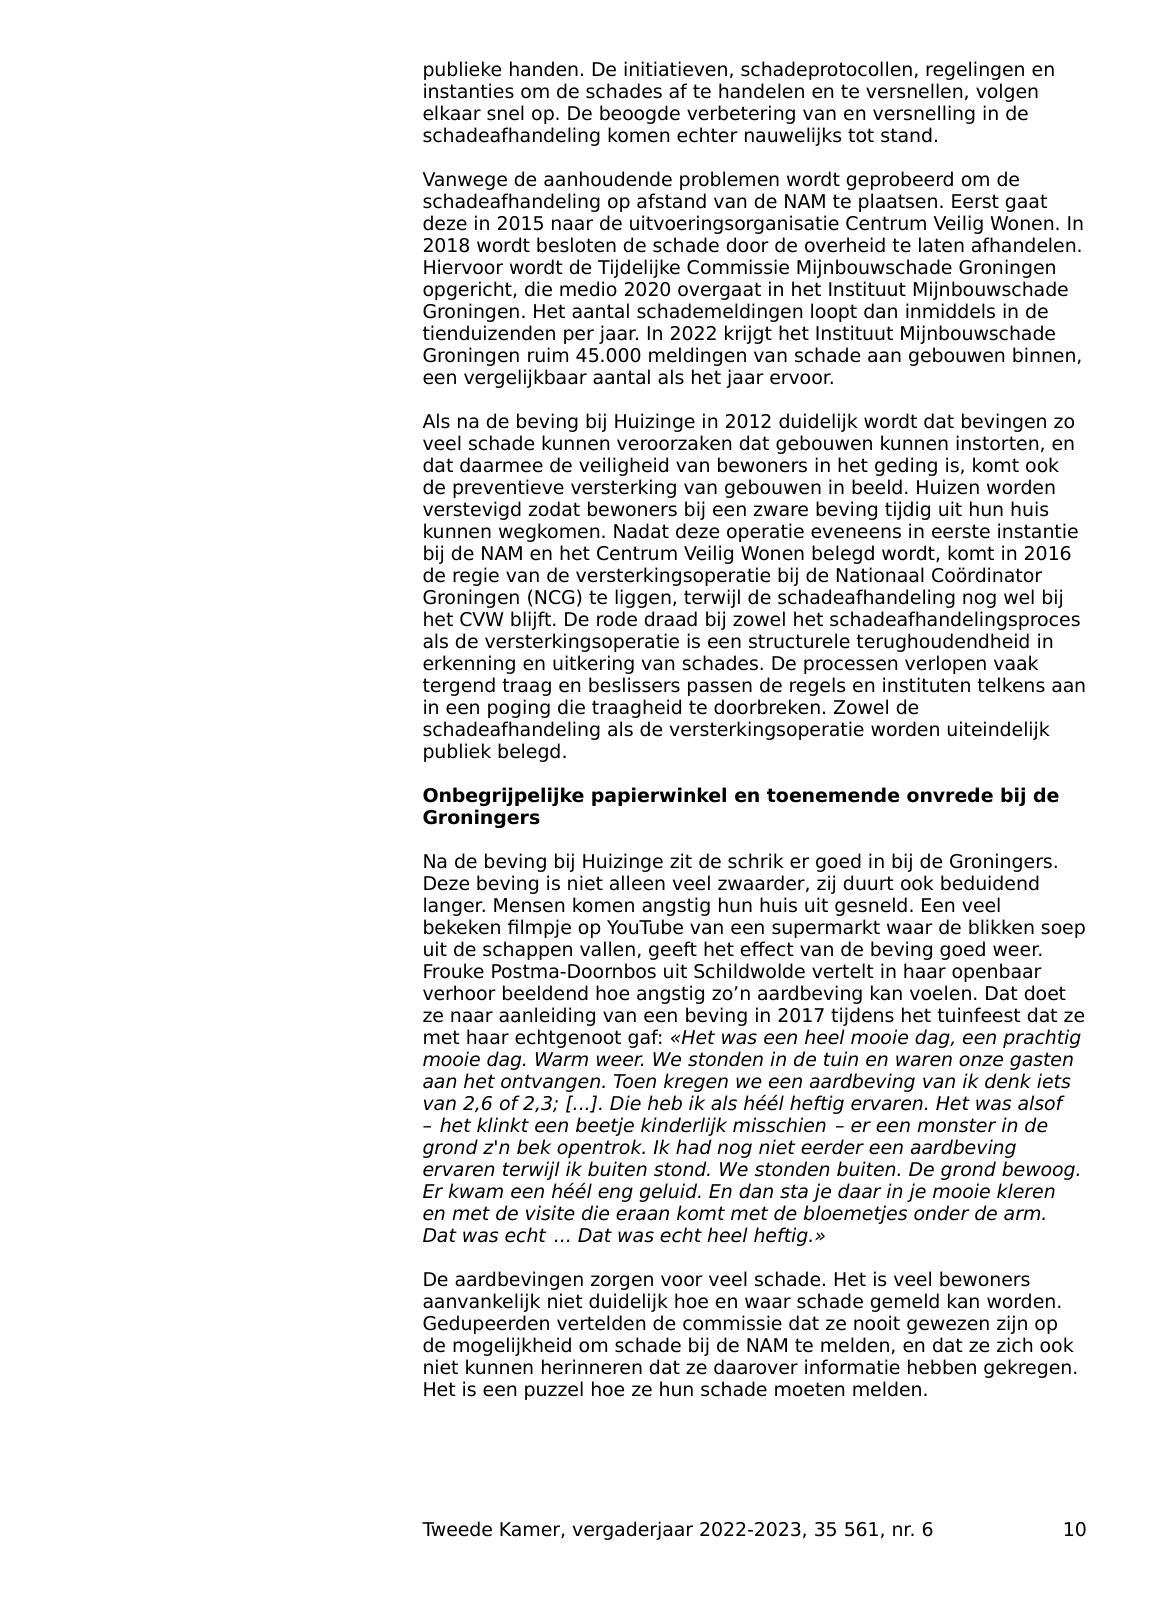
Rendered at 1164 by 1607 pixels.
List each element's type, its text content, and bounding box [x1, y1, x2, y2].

text Als na de beving bij Huizinge in 2012 duidelijk wordt dat bevingen zo veel schade kunnen veroorzaken dat gebouwen kunnen instorten, en dat daarmee de veiligheid van bewoners in het geding is, komt ook de preventieve versterking van gebouwen in beeld. Huizen worden verstevigd zodat bewoners bij een zware beving tijdig uit hun huis kunnen wegkomen. Nadat deze operatie eveneens in eerste instantie bij de NAM en het Centrum Veilig Wonen belegd wordt, komt in 2016 de regie van de versterkingsoperatie bij de Nationaal Coördinator Groningen (NCG) te liggen, terwijl de schadeafhandeling nog wel bij het CVW blijft. De rode draad bij zowel het schadeafhandelingsproces als de versterkingsoperatie is een structurele terughoudendheid in erkenning en uitkering van schades. De processen verlopen vaak tergend traag en beslissers passen de regels en instituten telkens aan in een poging die traagheid te doorbreken. Zowel de schadeafhandeling als de versterkingsoperatie worden uiteindelijk publiek belegd. [422, 411, 1087, 763]
text Vanwege de aanhoudende problemen wordt geprobeerd om de schadeafhandeling op afstand van de NAM te plaatsen. Eerst gaat deze in 2015 naar de uitvoeringsorganisatie Centrum Veilig Wonen. In 2018 wordt besloten de schade door de overheid te laten afhandelen. Hiervoor wordt de Tijdelijke Commissie Mijnbouwschade Groningen opgericht, die medio 2020 overgaat in het Instituut Mijnbouwschade Groningen. Het aantal schademeldingen loopt dan inmiddels in de tienduizenden per jaar. In 2022 krijgt het Instituut Mijnbouwschade Groningen ruim 45.000 meldingen van schade aan gebouwen binnen, een vergelijkbaar aantal als het jaar ervoor. [422, 169, 1087, 389]
subtitle Onbegrijpelijke papierwinkel en toenemende onvrede bij de Groningers [422, 785, 1087, 829]
text Na de beving bij Huizinge zit de schrik er goed in bij de Groningers. Deze beving is niet alleen veel zwaarder, zij duurt ook beduidend langer. Mensen komen angstig hun huis uit gesneld. Een veel bekeken filmpje op YouTube van een supermarkt waar de blikken soep uit de schappen vallen, geeft het effect van de beving goed weer. Frouke Postma-Doornbos uit Schildwolde vertelt in haar openbaar verhoor beeldend hoe angstig zo’n aardbeving kan voelen. Dat doet ze naar aanleiding van een beving in 2017 tijdens het tuinfeest dat ze met haar echtgenoot gaf: «Het was een heel mooie dag, een prachtig mooie dag. Warm weer. We stonden in de tuin en waren onze gasten aan het ontvangen. Toen kregen we een aardbeving van ik denk iets van 2,6 of 2,3; [...]. Die heb ik als héél heftig ervaren. Het was alsof – het klinkt een beetje kinderlijk misschien – er een monster in de grond z'n bek opentrok. Ik had nog niet eerder een aardbeving ervaren terwijl ik buiten stond. We stonden buiten. De grond bewoog. Er kwam een héél eng geluid. En dan sta je daar in je mooie kleren en met de visite die eraan komt met de bloemetjes onder de arm. Dat was echt ... Dat was echt heel heftig.» [422, 851, 1087, 1247]
text De aardbevingen zorgen voor veel schade. Het is veel bewoners aanvankelijk niet duidelijk hoe en waar schade gemeld kan worden. Gedupeerden vertelden de commissie dat ze nooit gewezen zijn op de mogelijkheid om schade bij de NAM te melden, en dat ze zich ook niet kunnen herinneren dat ze daarover informatie hebben gekregen. Het is een puzzel hoe ze hun schade moeten melden. [422, 1269, 1087, 1401]
text publieke handen. De initiatieven, schadeprotocollen, regelingen en instanties om de schades af te handelen en te versnellen, volgen elkaar snel op. De beoogde verbetering van en versnelling in de schadeafhandeling komen echter nauwelijks tot stand. [422, 59, 1087, 147]
